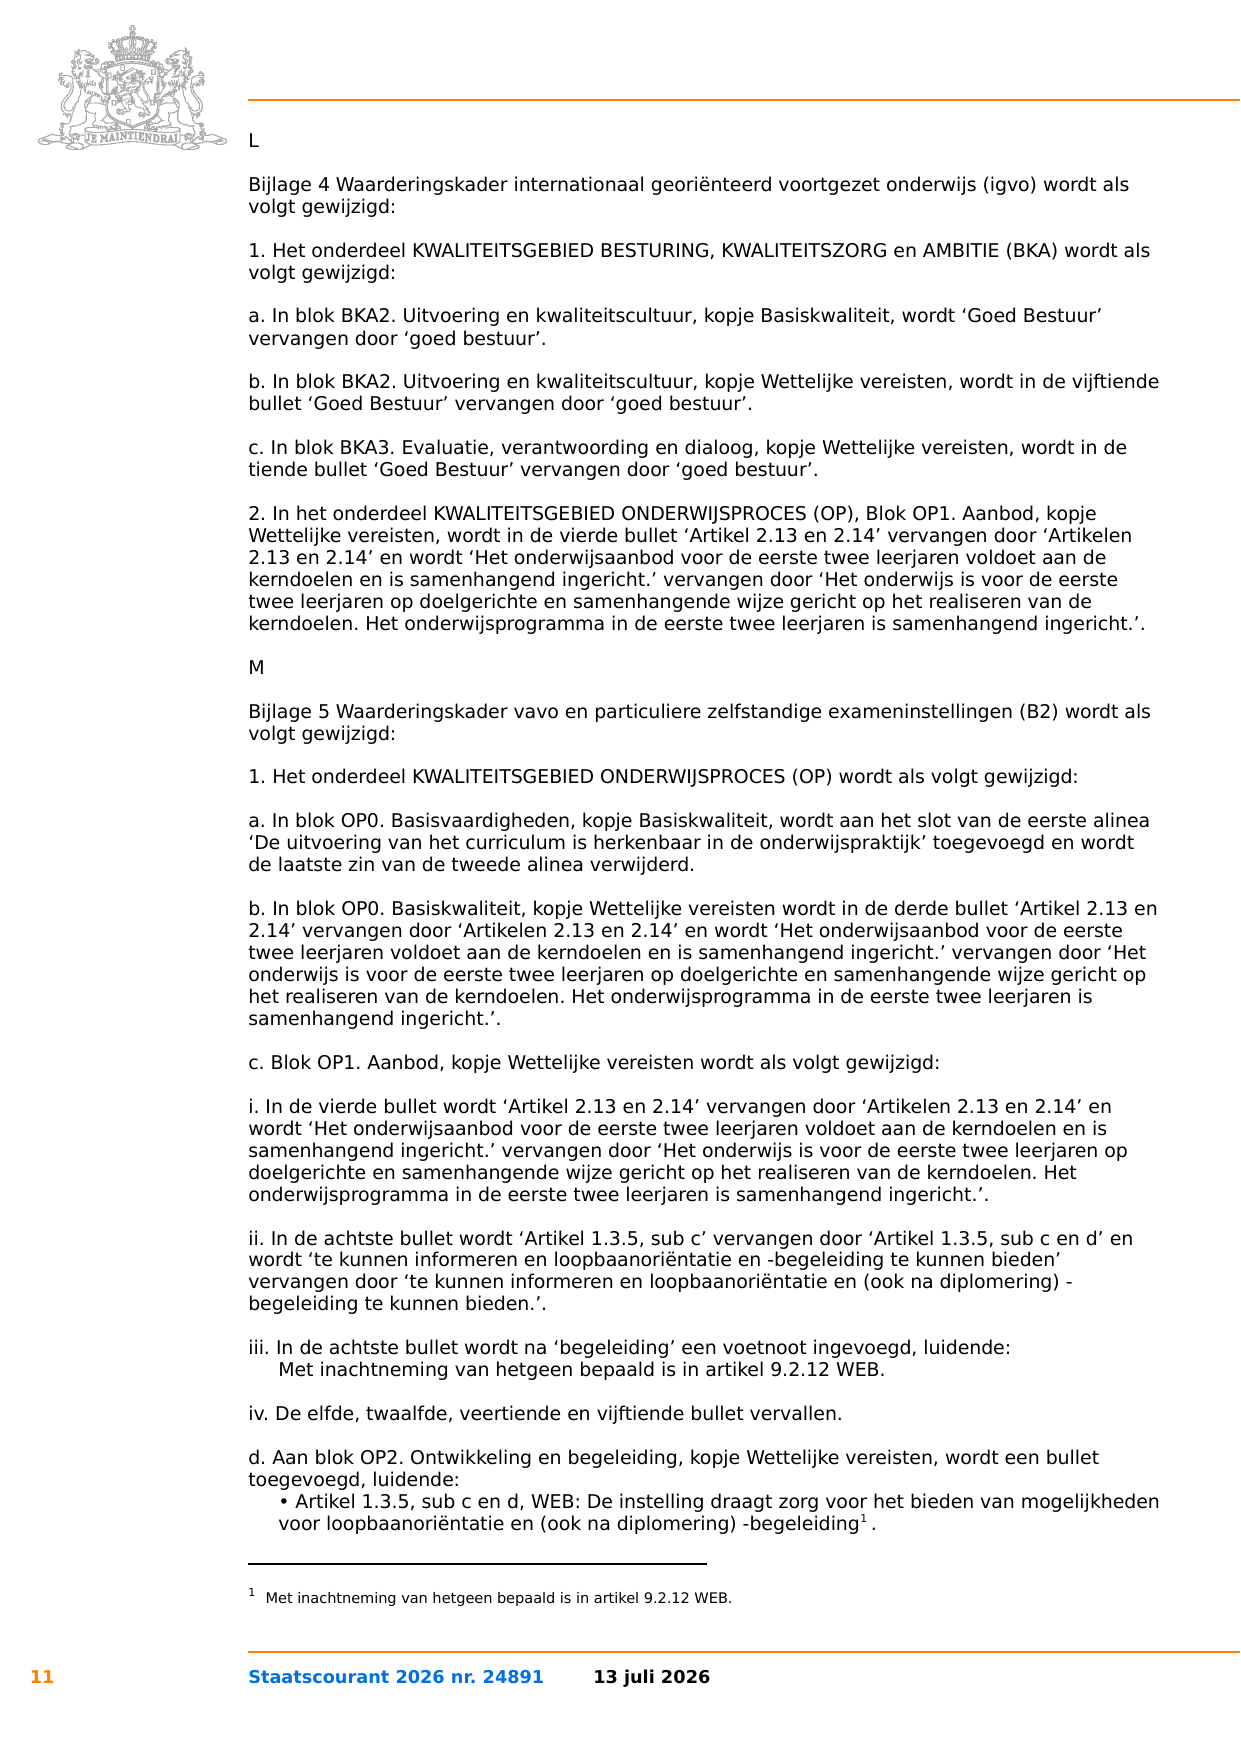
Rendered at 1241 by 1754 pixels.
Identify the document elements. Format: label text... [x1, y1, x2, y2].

text • Artikel 1.3.5, sub c en d, WEB: De instelling draagt zorg voor het bieden van mogelijkheden voor loopbaanoriëntatie en (ook na diplomering) -begeleiding. [278, 1491, 1163, 1535]
text c. In blok BKA3. Evaluatie, verantwoording en dialoog, kopje Wettelijke vereisten, wordt in de tiende bullet ‘Goed Bestuur’ vervangen door ‘goed bestuur’. [248, 437, 1163, 481]
text c. Blok OP1. Aanbod, kopje Wettelijke vereisten wordt als volgt gewijzigd: [248, 1052, 1163, 1074]
text Met inachtneming van hetgeen bepaald is in artikel 9.2.12 WEB. [248, 1586, 1163, 1608]
text d. Aan blok OP2. Ontwikkeling en begeleiding, kopje Wettelijke vereisten, wordt een bullet toegevoegd, luidende: [248, 1447, 1163, 1491]
text 1. Het onderdeel KWALITEITSGEBIED ONDERWIJSPROCES (OP) wordt als volgt gewijzigd: [248, 766, 1163, 788]
text b. In blok OP0. Basiskwaliteit, kopje Wettelijke vereisten wordt in de derde bullet ‘Artikel 2.13 en 2.14’ vervangen door ‘Artikelen 2.13 en 2.14’ en wordt ‘Het onderwijsaanbod voor de eerste twee leerjaren voldoet aan de kerndoelen en is samenhangend ingericht.’ vervangen door ‘Het onderwijs is voor de eerste twee leerjaren op doelgerichte en samenhangende wijze gericht op het realiseren van de kerndoelen. Het onderwijsprogramma in de eerste twee leerjaren is samenhangend ingericht.’. [248, 898, 1163, 1030]
text b. In blok BKA2. Uitvoering en kwaliteitscultuur, kopje Wettelijke vereisten, wordt in de vijftiende bullet ‘Goed Bestuur’ vervangen door ‘goed bestuur’. [248, 371, 1163, 415]
text Bijlage 5 Waarderingskader vavo en particuliere zelfstandige exameninstellingen (B2) wordt als volgt gewijzigd: [248, 701, 1163, 744]
text Bijlage 4 Waarderingskader internationaal georiënteerd voortgezet onderwijs (igvo) wordt als volgt gewijzigd: [248, 174, 1163, 218]
text L [248, 130, 1163, 152]
text Met inachtneming van hetgeen bepaald is in artikel 9.2.12 WEB. [278, 1359, 1163, 1381]
text 2. In het onderdeel KWALITEITSGEBIED ONDERWIJSPROCES (OP), Blok OP1. Aanbod, kopje Wettelijke vereisten, wordt in de vierde bullet ‘Artikel 2.13 en 2.14’ vervangen door ‘Artikelen 2.13 en 2.14’ en wordt ‘Het onderwijsaanbod voor de eerste twee leerjaren voldoet aan de kerndoelen en is samenhangend ingericht.’ vervangen door ‘Het onderwijs is voor de eerste twee leerjaren op doelgerichte en samenhangende wijze gericht op het realiseren van de kerndoelen. Het onderwijsprogramma in de eerste twee leerjaren is samenhangend ingericht.’. [248, 503, 1163, 635]
text M [248, 657, 1163, 679]
text a. In blok OP0. Basisvaardigheden, kopje Basiskwaliteit, wordt aan het slot van de eerste alinea ‘De uitvoering van het curriculum is herkenbaar in de onderwijspraktijk’ toegevoegd en wordt de laatste zin van de tweede alinea verwijderd. [248, 810, 1163, 876]
picture [38, 25, 227, 150]
text ii. In de achtste bullet wordt ‘Artikel 1.3.5, sub c’ vervangen door ‘Artikel 1.3.5, sub c en d’ en wordt ‘te kunnen informeren en loopbaanoriëntatie en -begeleiding te kunnen bieden’ vervangen door ‘te kunnen informeren en loopbaanoriëntatie en (ook na diplomering) -begeleiding te kunnen bieden.’. [248, 1227, 1163, 1315]
text a. In blok BKA2. Uitvoering en kwaliteitscultuur, kopje Basiskwaliteit, wordt ‘Goed Bestuur’ vervangen door ‘goed bestuur’. [248, 305, 1163, 349]
text iii. In de achtste bullet wordt na ‘begeleiding’ een voetnoot ingevoegd, luidende: [248, 1337, 1163, 1359]
text i. In de vierde bullet wordt ‘Artikel 2.13 en 2.14’ vervangen door ‘Artikelen 2.13 en 2.14’ en wordt ‘Het onderwijsaanbod voor de eerste twee leerjaren voldoet aan de kerndoelen en is samenhangend ingericht.’ vervangen door ‘Het onderwijs is voor de eerste twee leerjaren op doelgerichte en samenhangende wijze gericht op het realiseren van de kerndoelen. Het onderwijsprogramma in de eerste twee leerjaren is samenhangend ingericht.’. [248, 1096, 1163, 1206]
text 1. Het onderdeel KWALITEITSGEBIED BESTURING, KWALITEITSZORG en AMBITIE (BKA) wordt als volgt gewijzigd: [248, 239, 1163, 283]
text iv. De elfde, twaalfde, veertiende en vijftiende bullet vervallen. [248, 1403, 1163, 1425]
